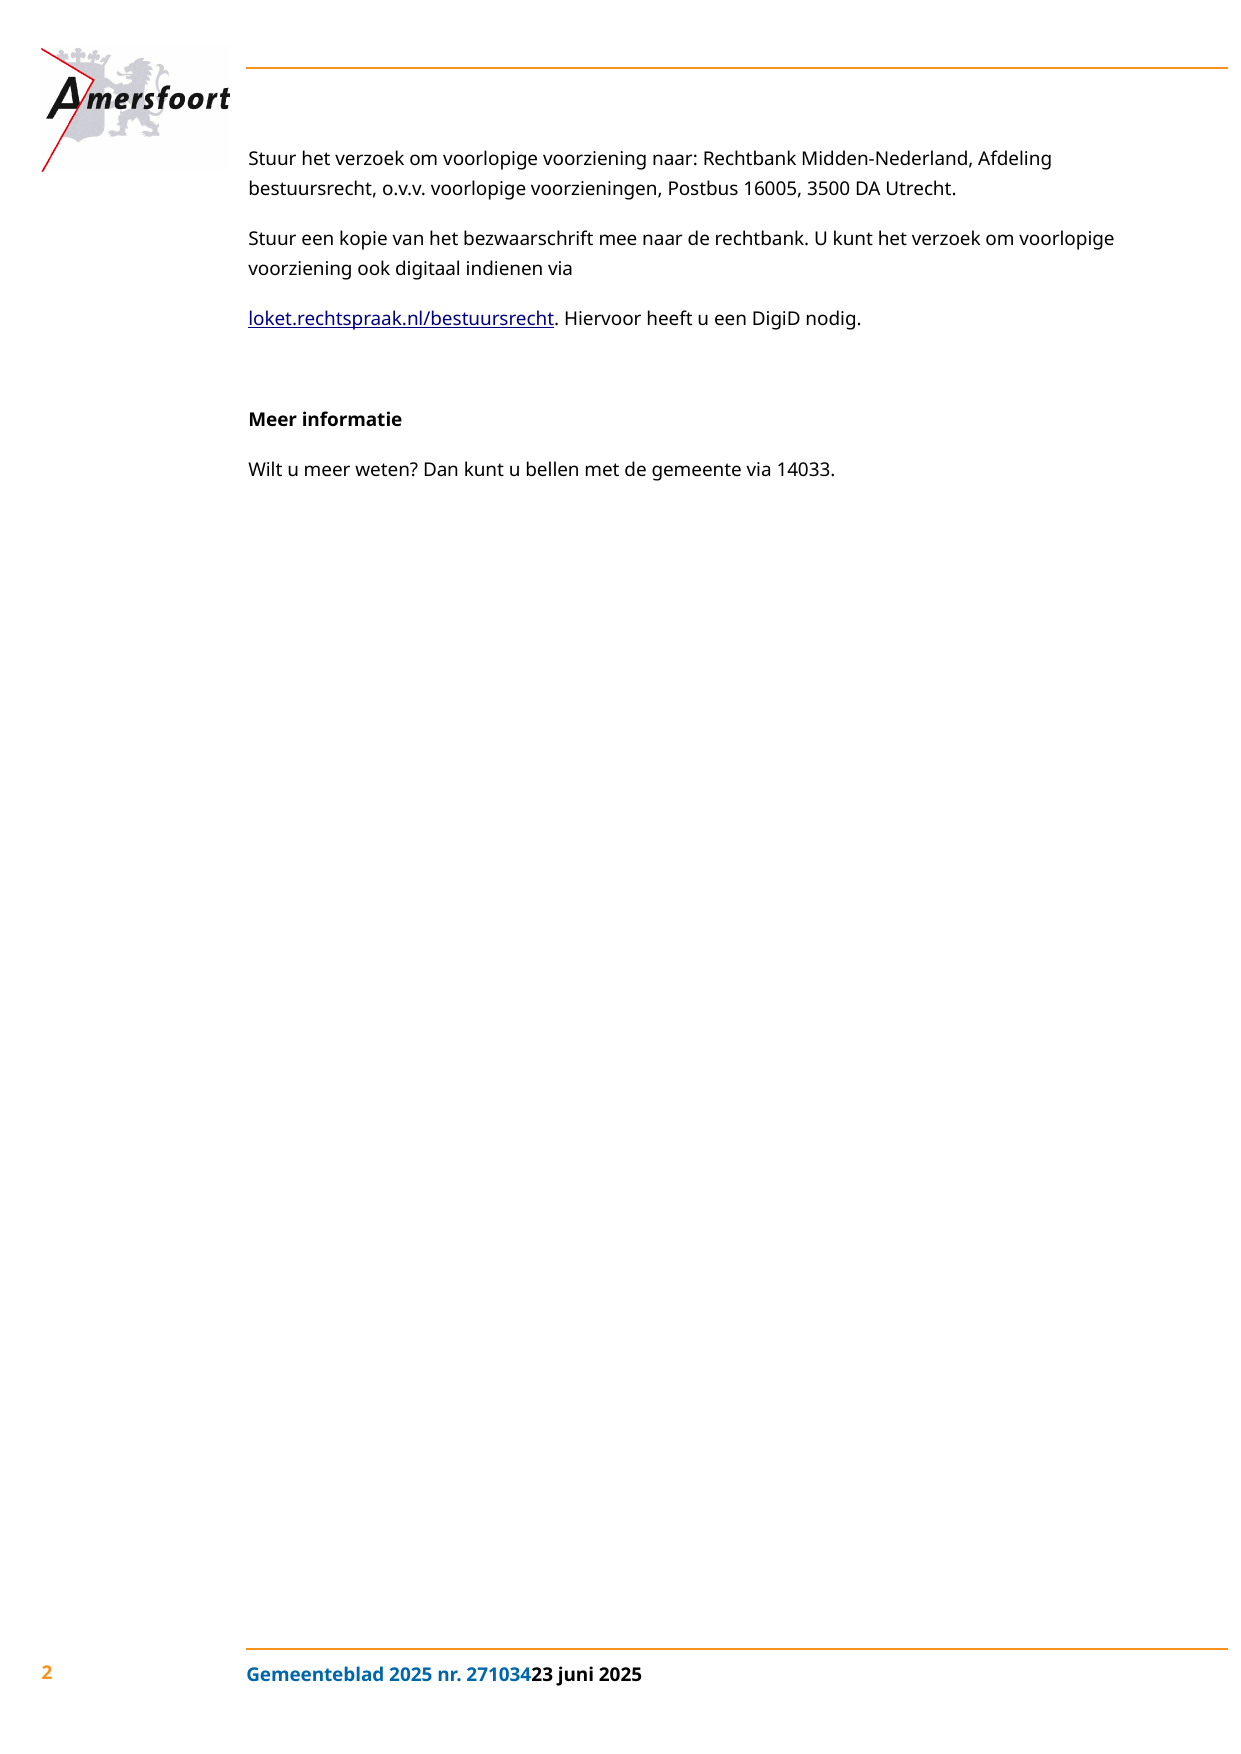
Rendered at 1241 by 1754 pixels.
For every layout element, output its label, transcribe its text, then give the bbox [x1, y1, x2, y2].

text Stuur een kopie van het bezwaarschrift mee naar de rechtbank. U kunt het verzoek om voorlopige voorziening ook digitaal indienen via [248, 225, 1152, 281]
picture [41, 47, 231, 172]
text Stuur het verzoek om voorlopige voorziening naar: Rechtbank Midden-Nederland, Afdeling bestuursrecht, o.v.v. voorlopige voorzieningen, Postbus 16005, 3500 DA Utrecht. [248, 145, 1152, 201]
text loket.rechtspraak.nl/bestuursrecht. Hiervoor heeft u een DigiD nodig. [248, 305, 1152, 331]
text Meer informatie [248, 406, 1152, 432]
text Wilt u meer weten? Dan kunt u bellen met de gemeente via 14033. [248, 456, 1152, 482]
